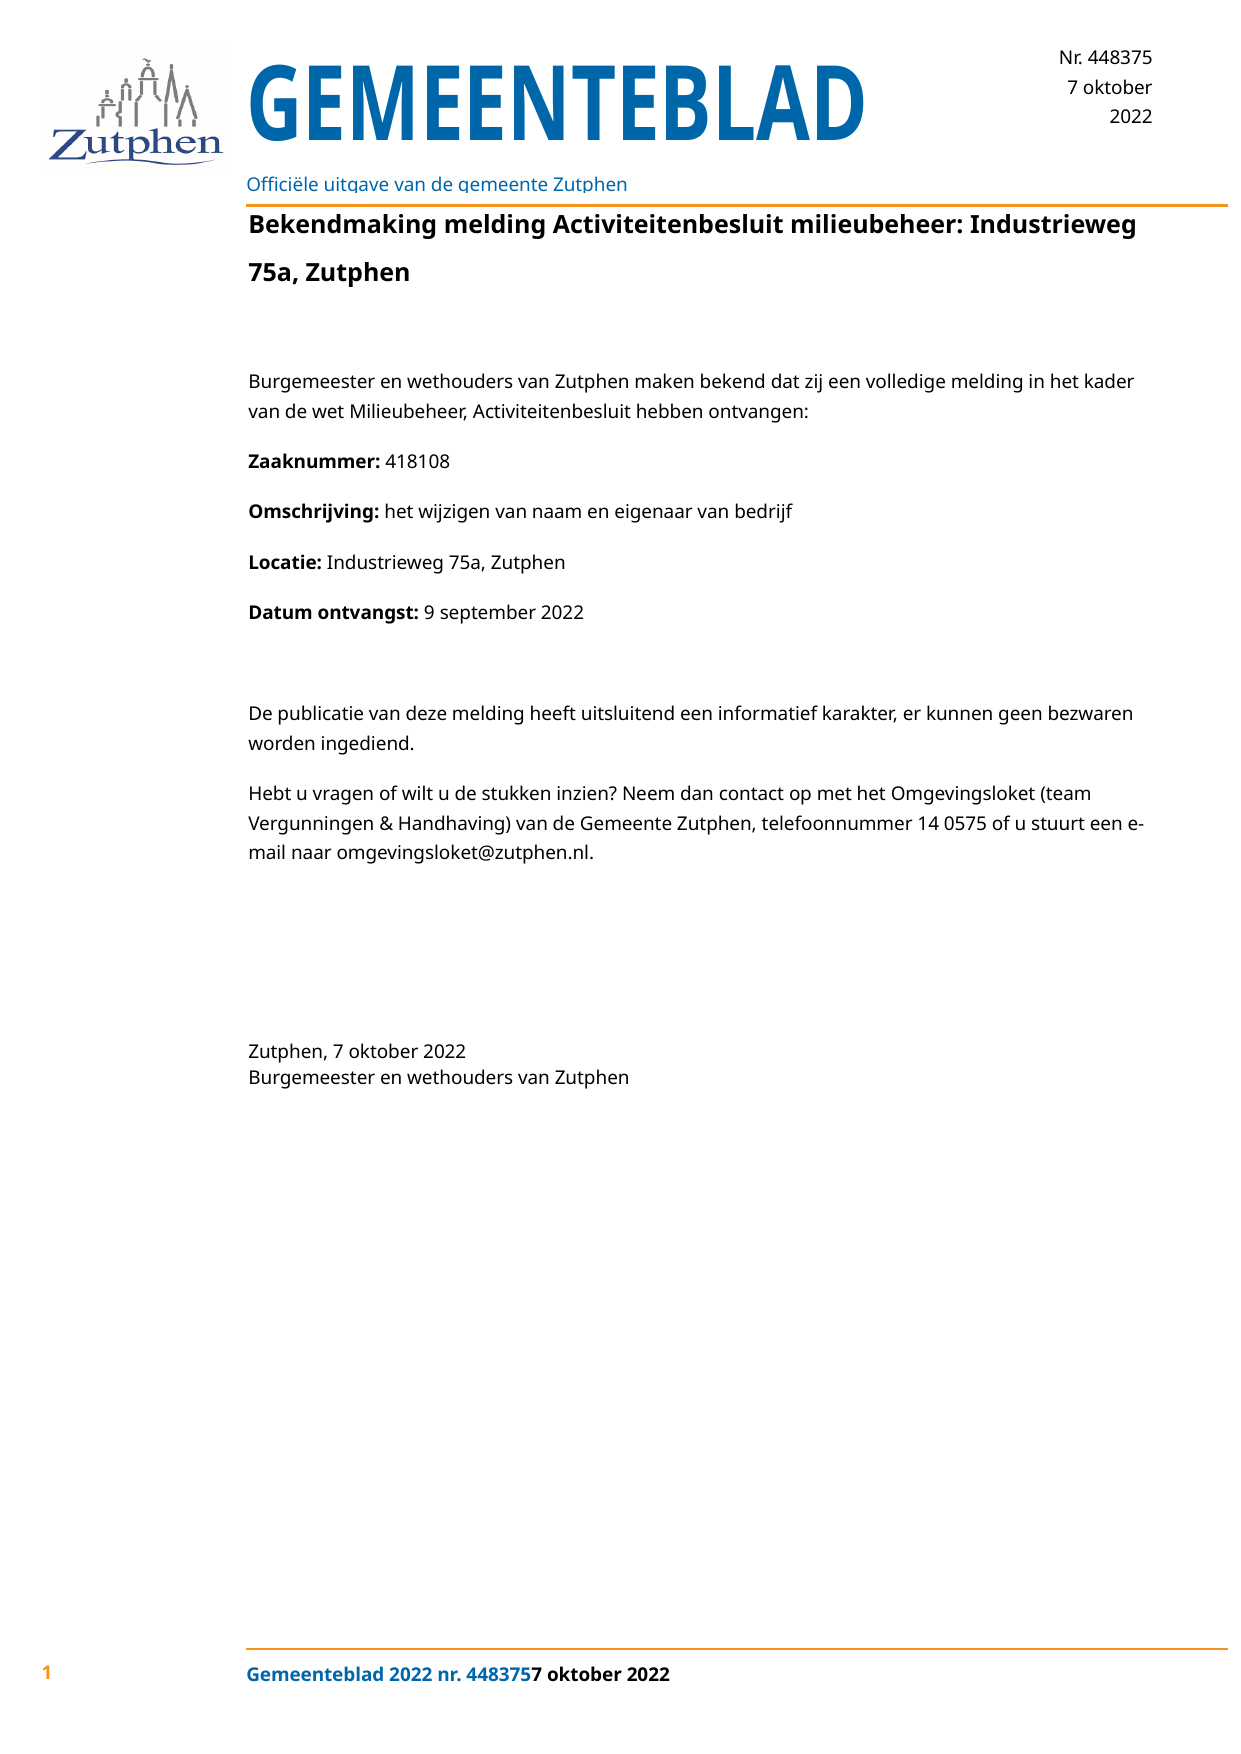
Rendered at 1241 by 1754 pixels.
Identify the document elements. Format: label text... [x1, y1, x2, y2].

text De publicatie van deze melding heeft uitsluitend een informatief karakter, er kunnen geen bezwaren worden ingediend. [248, 700, 1152, 756]
text Omschrijving: het wijzigen van naam en eigenaar van bedrijf [248, 499, 1152, 524]
text Burgemeester en wethouders van Zutphen [248, 1064, 1152, 1090]
text Datum ontvangst: 9 september 2022 [248, 599, 1152, 625]
text Zaaknummer: 418108 [248, 448, 1152, 474]
text Burgemeester en wethouders van Zutphen maken bekend dat zij een volledige melding in het kader van de wet Milieubeheer, Activiteitenbesluit hebben ontvangen: [248, 368, 1152, 424]
text Zutphen, 7 oktober 2022 [248, 1039, 1152, 1064]
text Locatie: Industrieweg 75a, Zutphen [248, 549, 1152, 575]
text Bekendmaking melding Activiteitenbesluit milieubeheer: Industrieweg 75a, Zutphen [248, 207, 1152, 288]
text Hebt u vragen of wilt u de stukken inzien? Neem dan contact op met het Omgevingsloket (team Vergunningen & Handhaving) van de Gemeente Zutphen, telefoonnummer 14 0575 of u stuurt een e-mail naar omgevingsloket@zutphen.nl. [248, 780, 1152, 865]
picture [41, 47, 231, 172]
